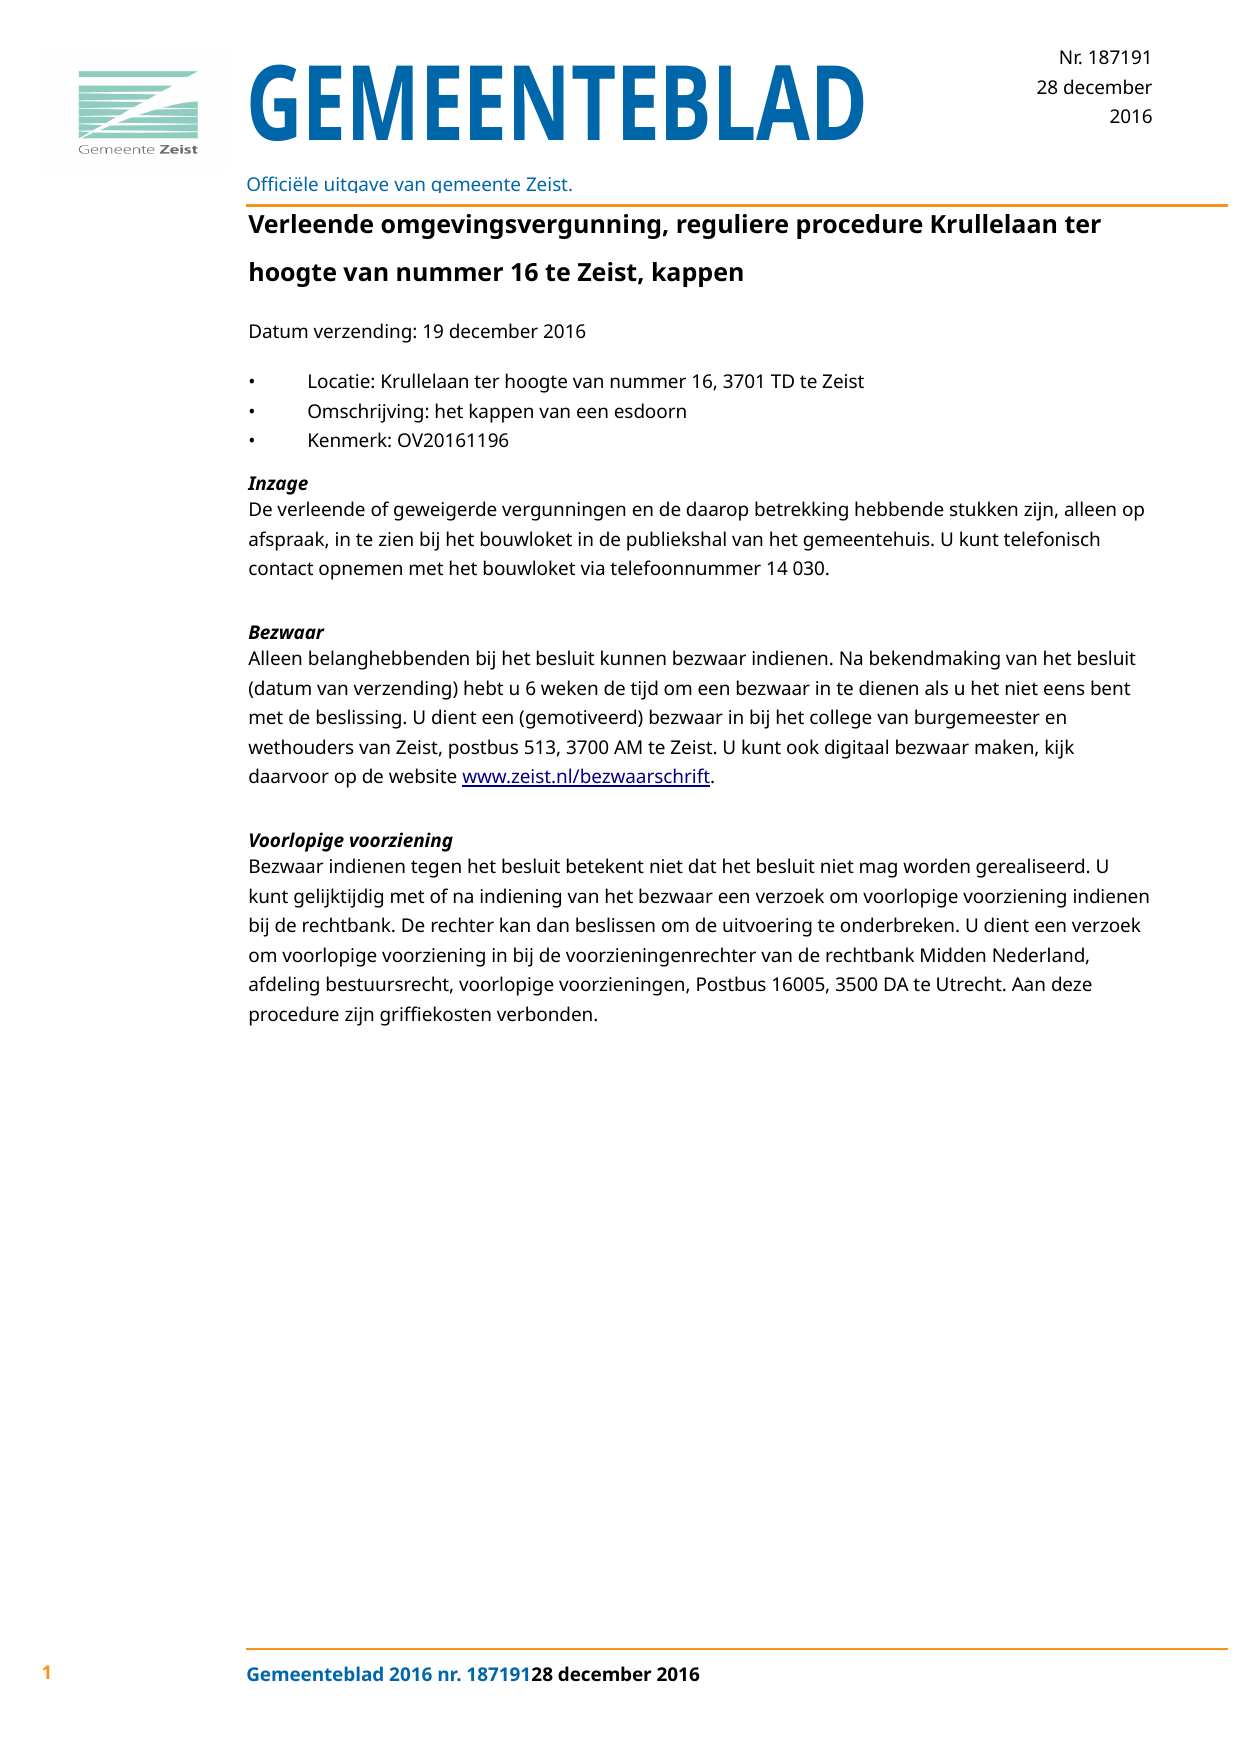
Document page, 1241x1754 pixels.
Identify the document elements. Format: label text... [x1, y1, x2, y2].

text Datum verzending: 19 december 2016 [248, 318, 1152, 344]
text Verleende omgevingsvergunning, reguliere procedure Krullelaan ter hoogte van nummer 16 te Zeist, kappen [248, 207, 1152, 288]
list Kenmerk: OV20161196 [248, 427, 1152, 453]
text Voorlopige voorziening [248, 827, 1152, 853]
text Bezwaar [248, 619, 1152, 645]
text Bezwaar indienen tegen het besluit betekent niet dat het besluit niet mag worden gerealiseerd. U kunt gelijktijdig met of na indiening van het bezwaar een verzoek om voorlopige voorziening indienen bij de rechtbank. De rechter kan dan beslissen om de uitvoering te onderbreken. U dient een verzoek om voorlopige voorziening in bij de voorzieningenrechter van de rechtbank Midden Nederland, afdeling bestuursrecht, voorlopige voorzieningen, Postbus 16005, 3500 DA te Utrecht. Aan deze procedure zijn griffiekosten verbonden. [248, 853, 1152, 1027]
text Alleen belanghebbenden bij het besluit kunnen bezwaar indienen. Na bekendmaking van het besluit (datum van verzending) hebt u 6 weken de tijd om een bezwaar in te dienen als u het niet eens bent met de beslissing. U dient een (gemotiveerd) bezwaar in bij het college van burgemeester en wethouders van Zeist, postbus 513, 3700 AM te Zeist. U kunt ook digitaal bezwaar maken, kijk daarvoor op de website www.zeist.nl/bezwaarschrift. [248, 645, 1152, 789]
list Locatie: Krullelaan ter hoogte van nummer 16, 3701 TD te Zeist [248, 368, 1152, 394]
text De verleende of geweigerde vergunningen en de daarop betrekking hebbende stukken zijn, alleen op afspraak, in te zien bij het bouwloket in de publiekshal van het gemeentehuis. U kunt telefonisch contact opnemen met het bouwloket via telefoonnummer 14 030. [248, 496, 1152, 581]
picture [41, 47, 231, 172]
text Inzage [248, 471, 1152, 496]
list Omschrijving: het kappen van een esdoorn [248, 398, 1152, 424]
